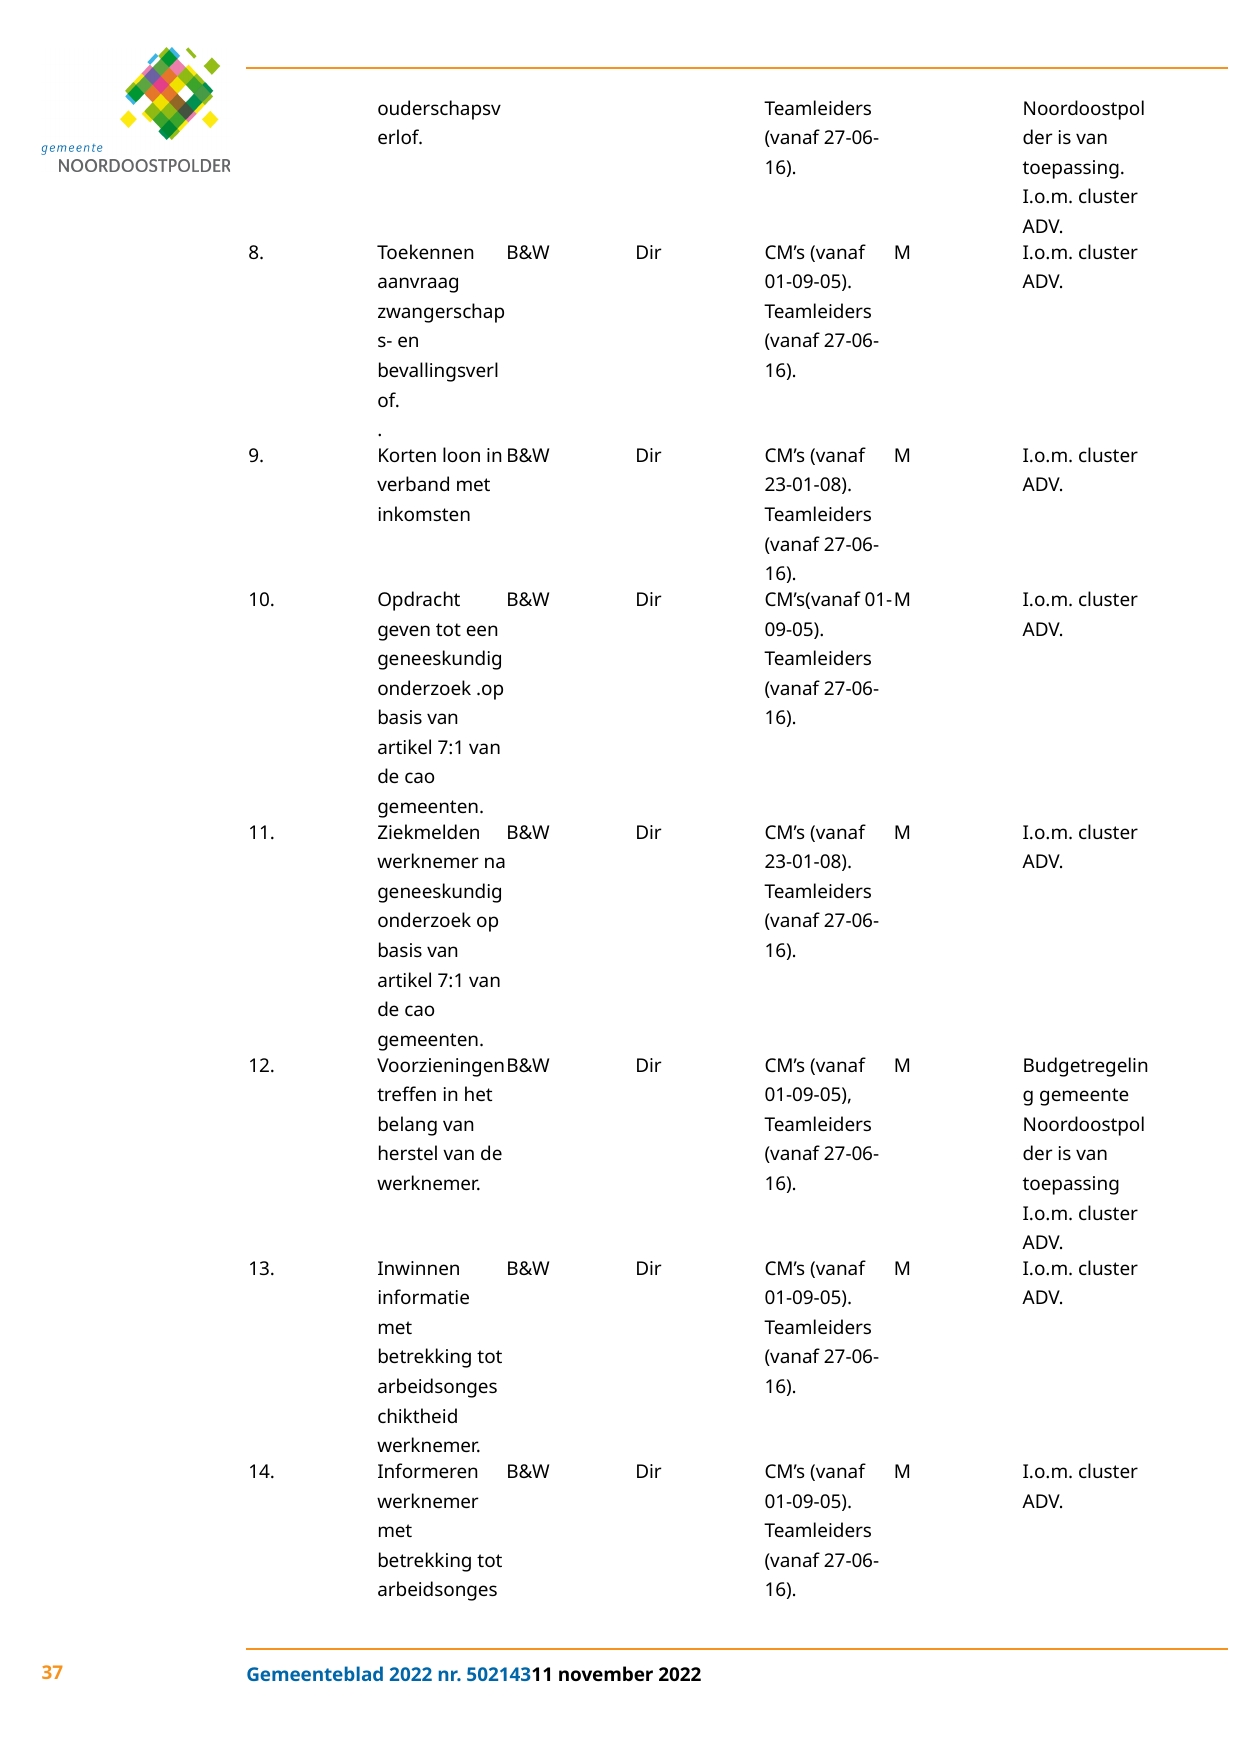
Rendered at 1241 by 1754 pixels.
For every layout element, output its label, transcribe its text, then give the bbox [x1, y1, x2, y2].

table_cell B&W [506, 1458, 635, 1602]
table_cell 10. [248, 586, 377, 819]
table_cell CM’s (vanaf 01-09-05), Teamleiders (vanaf 27-06-16). [764, 1052, 893, 1255]
table_cell M [894, 239, 1022, 442]
table_cell 8. [248, 239, 377, 442]
table_cell Dir [635, 442, 764, 586]
table_cell Budgetregeling gemeente Noordoostpolder is van toepassing I.o.m. cluster ADV. [1023, 1052, 1152, 1255]
table_cell I.o.m. cluster ADV. [1023, 1255, 1152, 1458]
table_cell B&W [506, 1255, 635, 1458]
table_cell Toekennen aanvraag zwangerschaps- en bevallingsverlof. . [377, 239, 506, 442]
table_cell CM’s (vanaf 01-09-05). Teamleiders (vanaf 27-06-16). [764, 1255, 893, 1458]
table_cell [635, 95, 764, 239]
table_cell B&W [506, 586, 635, 819]
table_cell Dir [635, 1052, 764, 1255]
table_cell CM’s (vanaf 01-09-05). Teamleiders (vanaf 27-06-16). [764, 1458, 893, 1602]
table_cell M [894, 819, 1022, 1052]
table_cell B&W [506, 442, 635, 586]
table_cell [506, 95, 635, 239]
table_cell B&W [506, 239, 635, 442]
table_cell CM’s (vanaf 01-09-05). Teamleiders (vanaf 27-06-16). [764, 239, 893, 442]
table_cell M [894, 586, 1022, 819]
table_cell CM’s (vanaf 23-01-08). Teamleiders (vanaf 27-06-16). [764, 442, 893, 586]
table_cell Informeren werknemer met betrekking tot arbeidsonges [377, 1458, 506, 1602]
table_cell 12. [248, 1052, 377, 1255]
table_cell [248, 95, 377, 239]
table_cell I.o.m. cluster ADV. [1023, 819, 1152, 1052]
table_cell Dir [635, 586, 764, 819]
table_cell Dir [635, 1255, 764, 1458]
table_cell CM’s(vanaf 01-09-05). Teamleiders (vanaf 27-06-16). [764, 586, 893, 819]
table_cell I.o.m. cluster ADV. [1023, 586, 1152, 819]
table_cell Dir [635, 1458, 764, 1602]
table_cell 14. [248, 1458, 377, 1602]
table_cell Opdracht geven tot een geneeskundig onderzoek .op basis van artikel 7:1 van de cao gemeenten. [377, 586, 506, 819]
picture [41, 47, 231, 172]
table_cell 11. [248, 819, 377, 1052]
table_cell Dir [635, 239, 764, 442]
table_cell Voorzieningen treffen in het belang van herstel van de werknemer. [377, 1052, 506, 1255]
table_cell Dir [635, 819, 764, 1052]
table_cell ouderschapsverlof. [377, 95, 506, 239]
table_cell Noordoostpolder is van toepassing. I.o.m. cluster ADV. [1023, 95, 1152, 239]
table_cell Inwinnen informatie met betrekking tot arbeidsongeschiktheid werknemer. [377, 1255, 506, 1458]
table_cell Teamleiders (vanaf 27-06-16). [764, 95, 893, 239]
table_cell I.o.m. cluster ADV. [1023, 1458, 1152, 1602]
table_cell M [894, 442, 1022, 586]
table_cell Korten loon in verband met inkomsten [377, 442, 506, 586]
table_cell Ziekmelden werknemer na geneeskundig onderzoek op basis van artikel 7:1 van de cao gemeenten. [377, 819, 506, 1052]
table_cell CM’s (vanaf 23-01-08). Teamleiders (vanaf 27-06-16). [764, 819, 893, 1052]
table_cell I.o.m. cluster ADV. [1023, 239, 1152, 442]
table_cell 9. [248, 442, 377, 586]
table_cell B&W [506, 819, 635, 1052]
table_cell M [894, 1458, 1022, 1602]
table_cell M [894, 1255, 1022, 1458]
table_cell M [894, 1052, 1022, 1255]
table_cell I.o.m. cluster ADV. [1023, 442, 1152, 586]
table_cell 13. [248, 1255, 377, 1458]
table_cell B&W [506, 1052, 635, 1255]
table_cell [894, 95, 1022, 239]
